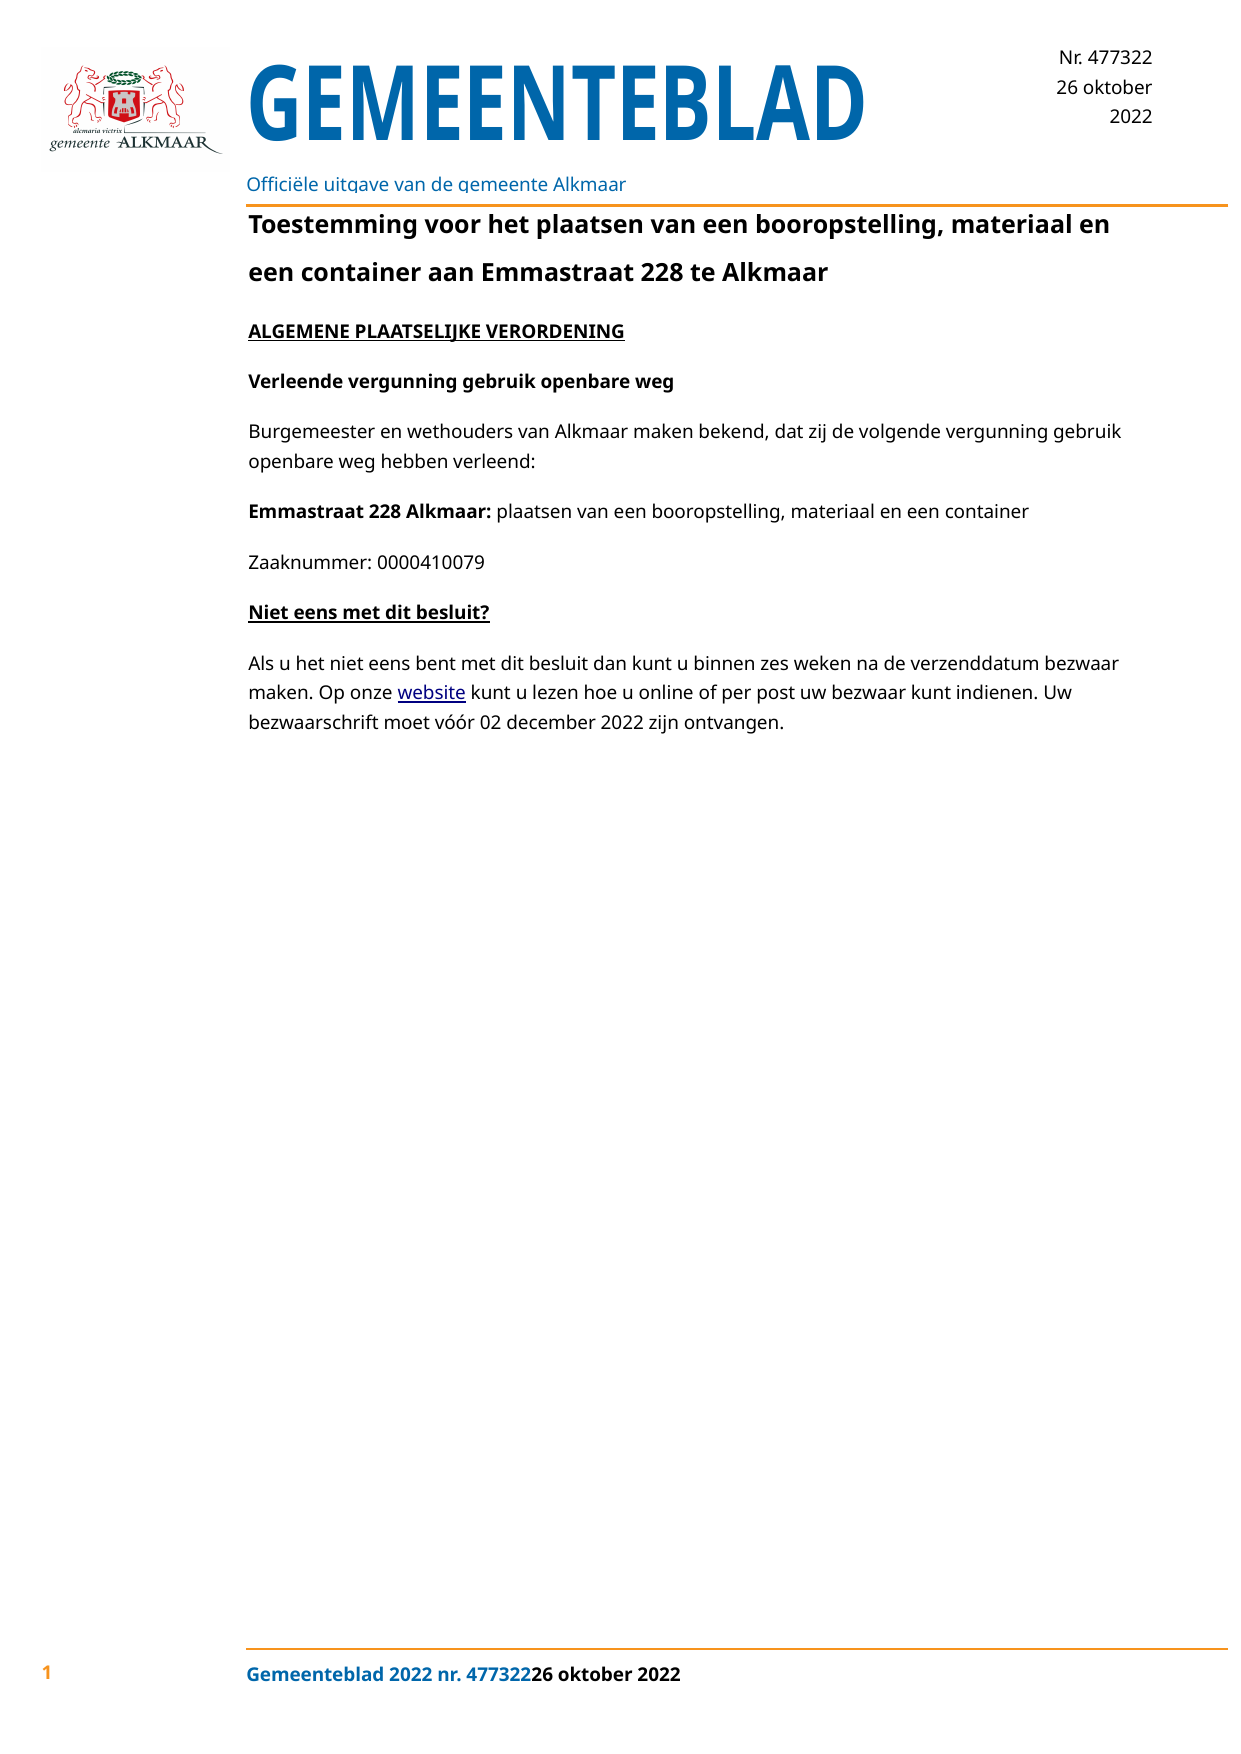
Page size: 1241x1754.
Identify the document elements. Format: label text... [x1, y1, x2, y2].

text ALGEMENE PLAATSELIJKE VERORDENING [248, 318, 1152, 344]
text Burgemeester en wethouders van Alkmaar maken bekend, dat zij de volgende vergunning gebruik openbare weg hebben verleend: [248, 419, 1152, 474]
text Emmastraat 228 Alkmaar: plaatsen van een booropstelling, materiaal en een container [248, 499, 1152, 524]
text Toestemming voor het plaatsen van een booropstelling, materiaal en een container aan Emmastraat 228 te Alkmaar [248, 207, 1152, 288]
text Verleende vergunning gebruik openbare weg [248, 368, 1152, 394]
text Als u het niet eens bent met dit besluit dan kunt u binnen zes weken na de verzenddatum bezwaar maken. Op onze website kunt u lezen hoe u online of per post uw bezwaar kunt indienen. Uw bezwaarschrift moet vóór 02 december 2022 zijn ontvangen. [248, 650, 1152, 735]
picture [41, 47, 231, 172]
text Zaaknummer: 0000410079 [248, 549, 1152, 575]
text Niet eens met dit besluit? [248, 599, 1152, 625]
